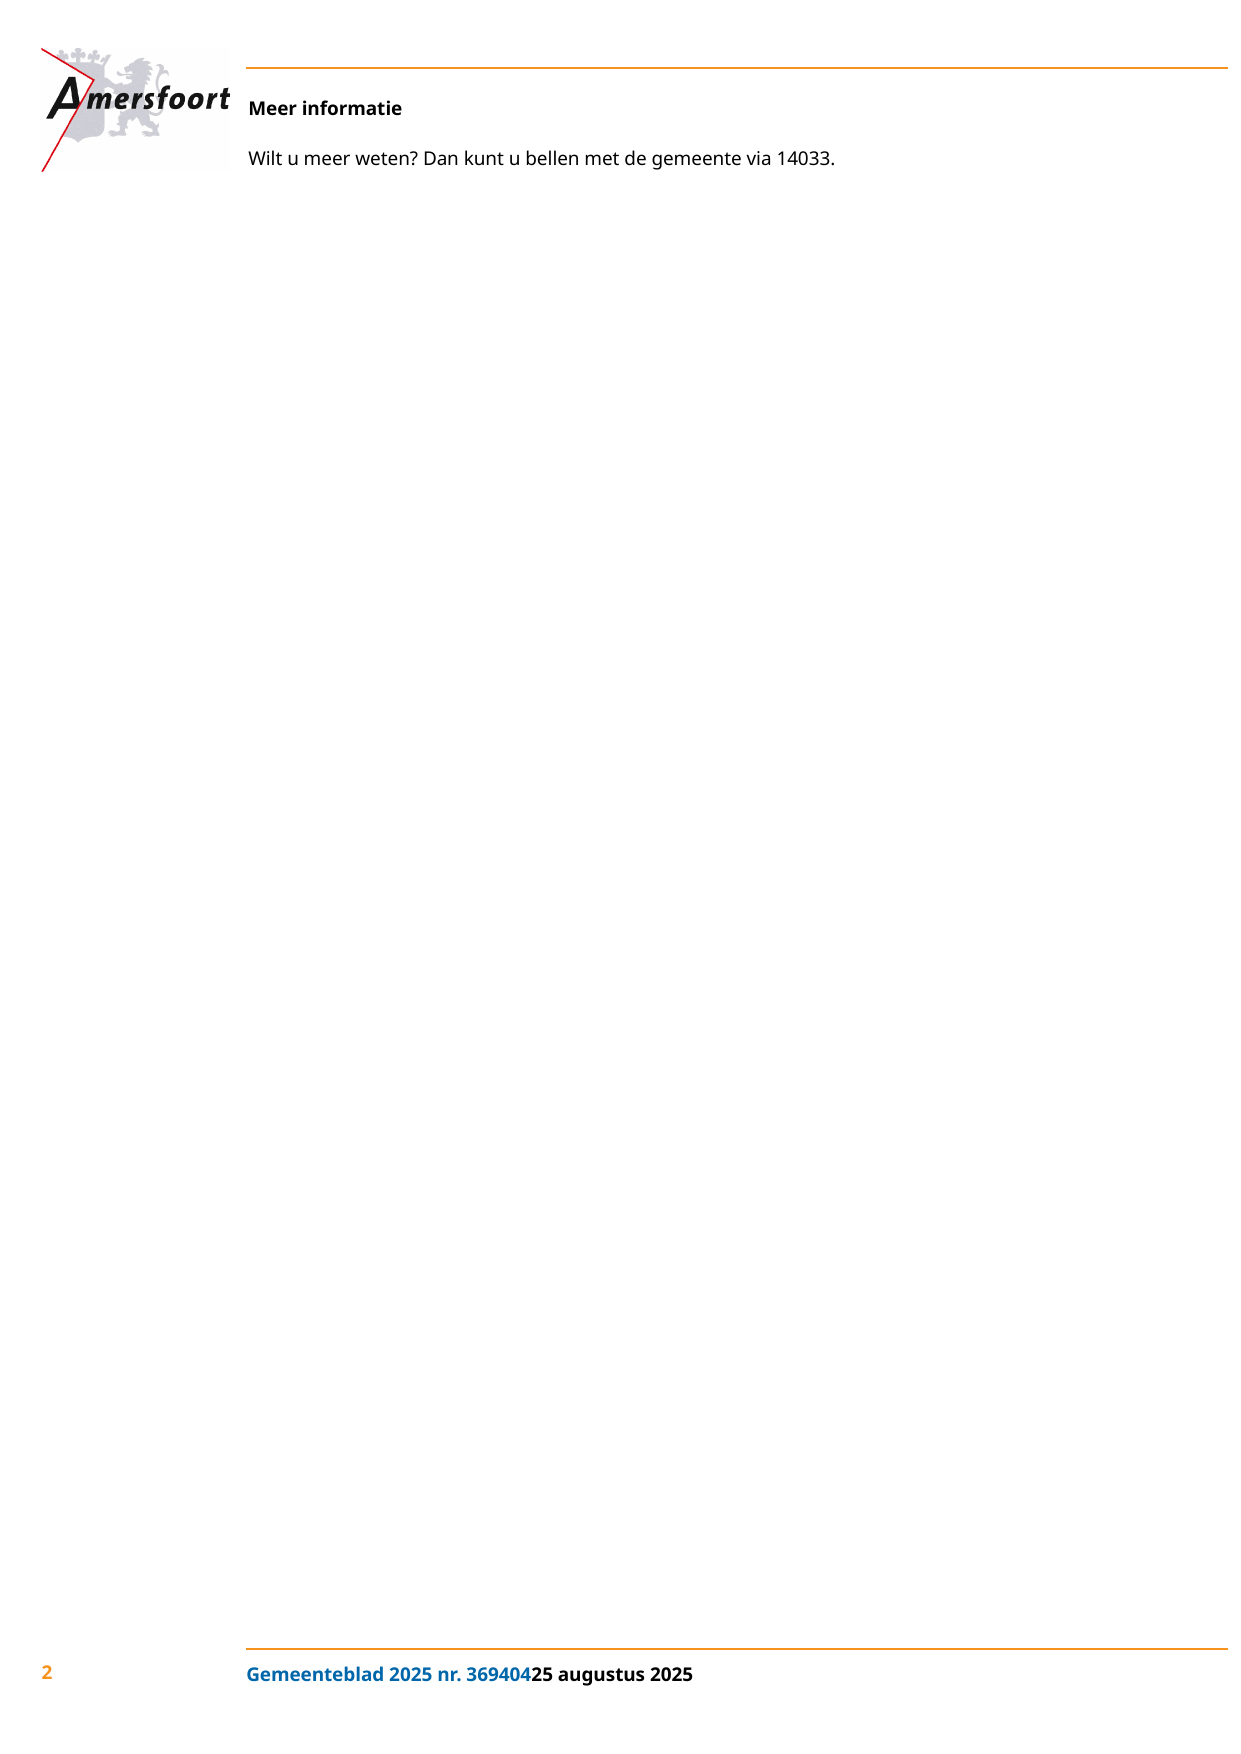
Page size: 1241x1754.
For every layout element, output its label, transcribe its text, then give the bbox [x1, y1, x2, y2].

text Wilt u meer weten? Dan kunt u bellen met de gemeente via 14033. [248, 145, 1152, 171]
text Meer informatie [248, 95, 1152, 121]
picture [41, 47, 231, 172]
